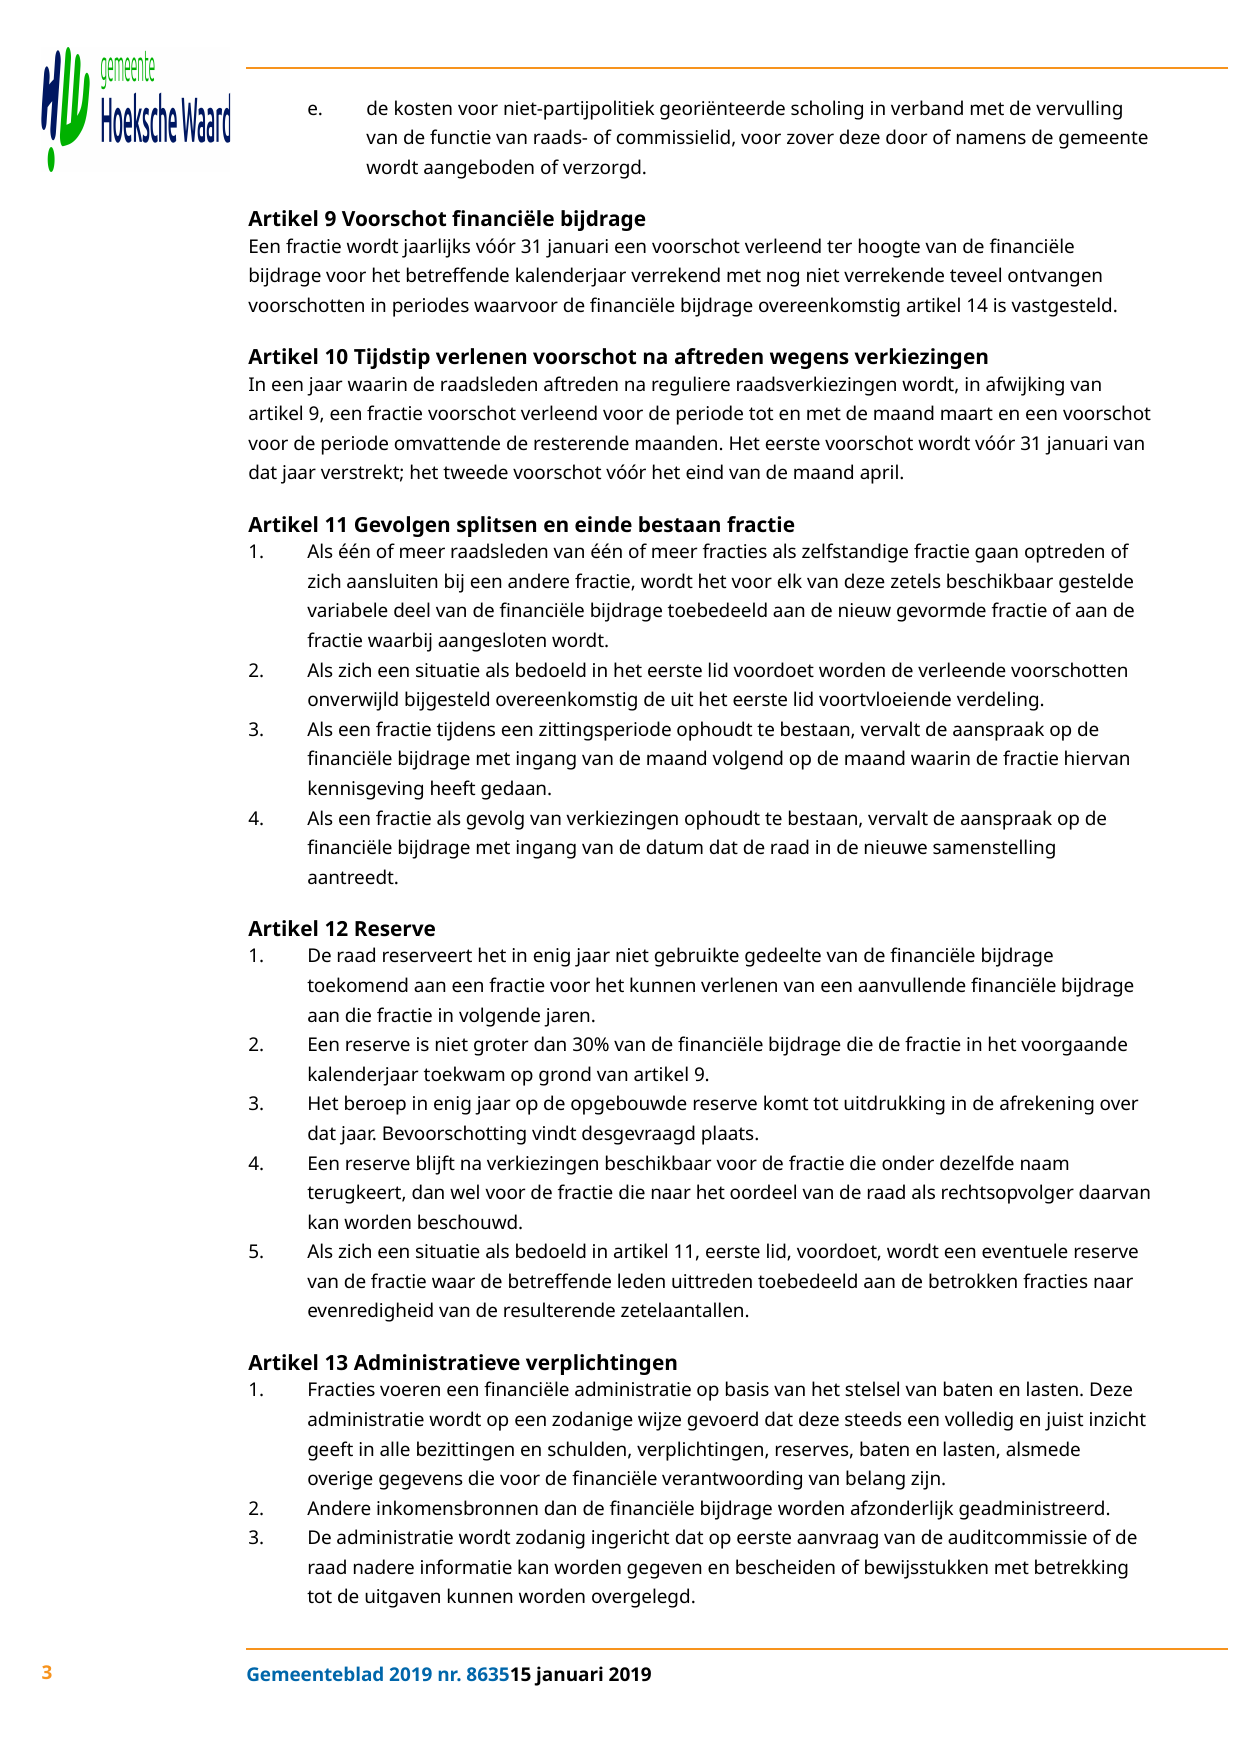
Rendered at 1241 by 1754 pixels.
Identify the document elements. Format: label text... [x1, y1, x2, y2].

list Als één of meer raadsleden van één of meer fracties als zelfstandige fractie gaan optreden of zich aansluiten bij een andere fractie, wordt het voor elk van deze zetels beschikbaar gestelde variabele deel van de financiële bijdrage toebedeeld aan de nieuw gevormde fractie of aan de fractie waarbij aangesloten wordt. [248, 538, 1152, 653]
text In een jaar waarin de raadsleden aftreden na reguliere raadsverkiezingen wordt, in afwijking van artikel 9, een fractie voorschot verleend voor de periode tot en met de maand maart en een voorschot voor de periode omvattende de resterende maanden. Het eerste voorschot wordt vóór 31 januari van dat jaar verstrekt; het tweede voorschot vóór het eind van de maand april. [248, 371, 1152, 485]
text Artikel 13 Administratieve verplichtingen [248, 1348, 1152, 1377]
list de kosten voor niet-partijpolitiek georiënteerde scholing in verband met de vervulling van de functie van raads- of commissielid, voor zover deze door of namens de gemeente wordt aangeboden of verzorgd. [307, 95, 1152, 180]
text Een fractie wordt jaarlijks vóór 31 januari een voorschot verleend ter hoogte van de financiële bijdrage voor het betreffende kalenderjaar verrekend met nog niet verrekende teveel ontvangen voorschotten in periodes waarvoor de financiële bijdrage overeenkomstig artikel 14 is vastgesteld. [248, 233, 1152, 318]
list Het beroep in enig jaar op de opgebouwde reserve komt tot uitdrukking in de afrekening over dat jaar. Bevoorschotting vindt desgevraagd plaats. [248, 1091, 1152, 1146]
text Artikel 11 Gevolgen splitsen en einde bestaan fractie [248, 510, 1152, 538]
list Een reserve blijft na verkiezingen beschikbaar voor de fractie die onder dezelfde naam terugkeert, dan wel voor de fractie die naar het oordeel van de raad als rechtsopvolger daarvan kan worden beschouwd. [248, 1150, 1152, 1235]
list De raad reserveert het in enig jaar niet gebruikte gedeelte van de financiële bijdrage toekomend aan een fractie voor het kunnen verlenen van een aanvullende financiële bijdrage aan die fractie in volgende jaren. [248, 943, 1152, 1028]
list Een reserve is niet groter dan 30% van de financiële bijdrage die de fractie in het voorgaande kalenderjaar toekwam op grond van artikel 9. [248, 1031, 1152, 1087]
list Als een fractie tijdens een zittingsperiode ophoudt te bestaan, vervalt de aanspraak op de financiële bijdrage met ingang van de maand volgend op de maand waarin de fractie hiervan kennisgeving heeft gedaan. [248, 716, 1152, 801]
list Fracties voeren een financiële administratie op basis van het stelsel van baten en lasten. Deze administratie wordt op een zodanige wijze gevoerd dat deze steeds een volledig en juist inzicht geeft in alle bezittingen en schulden, verplichtingen, reserves, baten en lasten, alsmede overige gegevens die voor de financiële verantwoording van belang zijn. [248, 1377, 1152, 1491]
list Als zich een situatie als bedoeld in het eerste lid voordoet worden de verleende voorschotten onverwijld bijgesteld overeenkomstig de uit het eerste lid voortvloeiende verdeling. [248, 657, 1152, 712]
text Artikel 12 Reserve [248, 914, 1152, 943]
list De administratie wordt zodanig ingericht dat op eerste aanvraag van de auditcommissie of de raad nadere informatie kan worden gegeven en bescheiden of bewijsstukken met betrekking tot de uitgaven kunnen worden overgelegd. [248, 1524, 1152, 1609]
list Als een fractie als gevolg van verkiezingen ophoudt te bestaan, vervalt de aanspraak op de financiële bijdrage met ingang van de datum dat de raad in de nieuwe samenstelling aantreedt. [248, 805, 1152, 889]
list Andere inkomensbronnen dan de financiële bijdrage worden afzonderlijk geadministreerd. [248, 1495, 1152, 1521]
picture [41, 47, 231, 172]
text Artikel 9 Voorschot financiële bijdrage [248, 204, 1152, 233]
text Artikel 10 Tijdstip verlenen voorschot na aftreden wegens verkiezingen [248, 342, 1152, 371]
list Als zich een situatie als bedoeld in artikel 11, eerste lid, voordoet, wordt een eventuele reserve van de fractie waar de betreffende leden uittreden toebedeeld aan de betrokken fracties naar evenredigheid van de resulterende zetelaantallen. [248, 1238, 1152, 1323]
